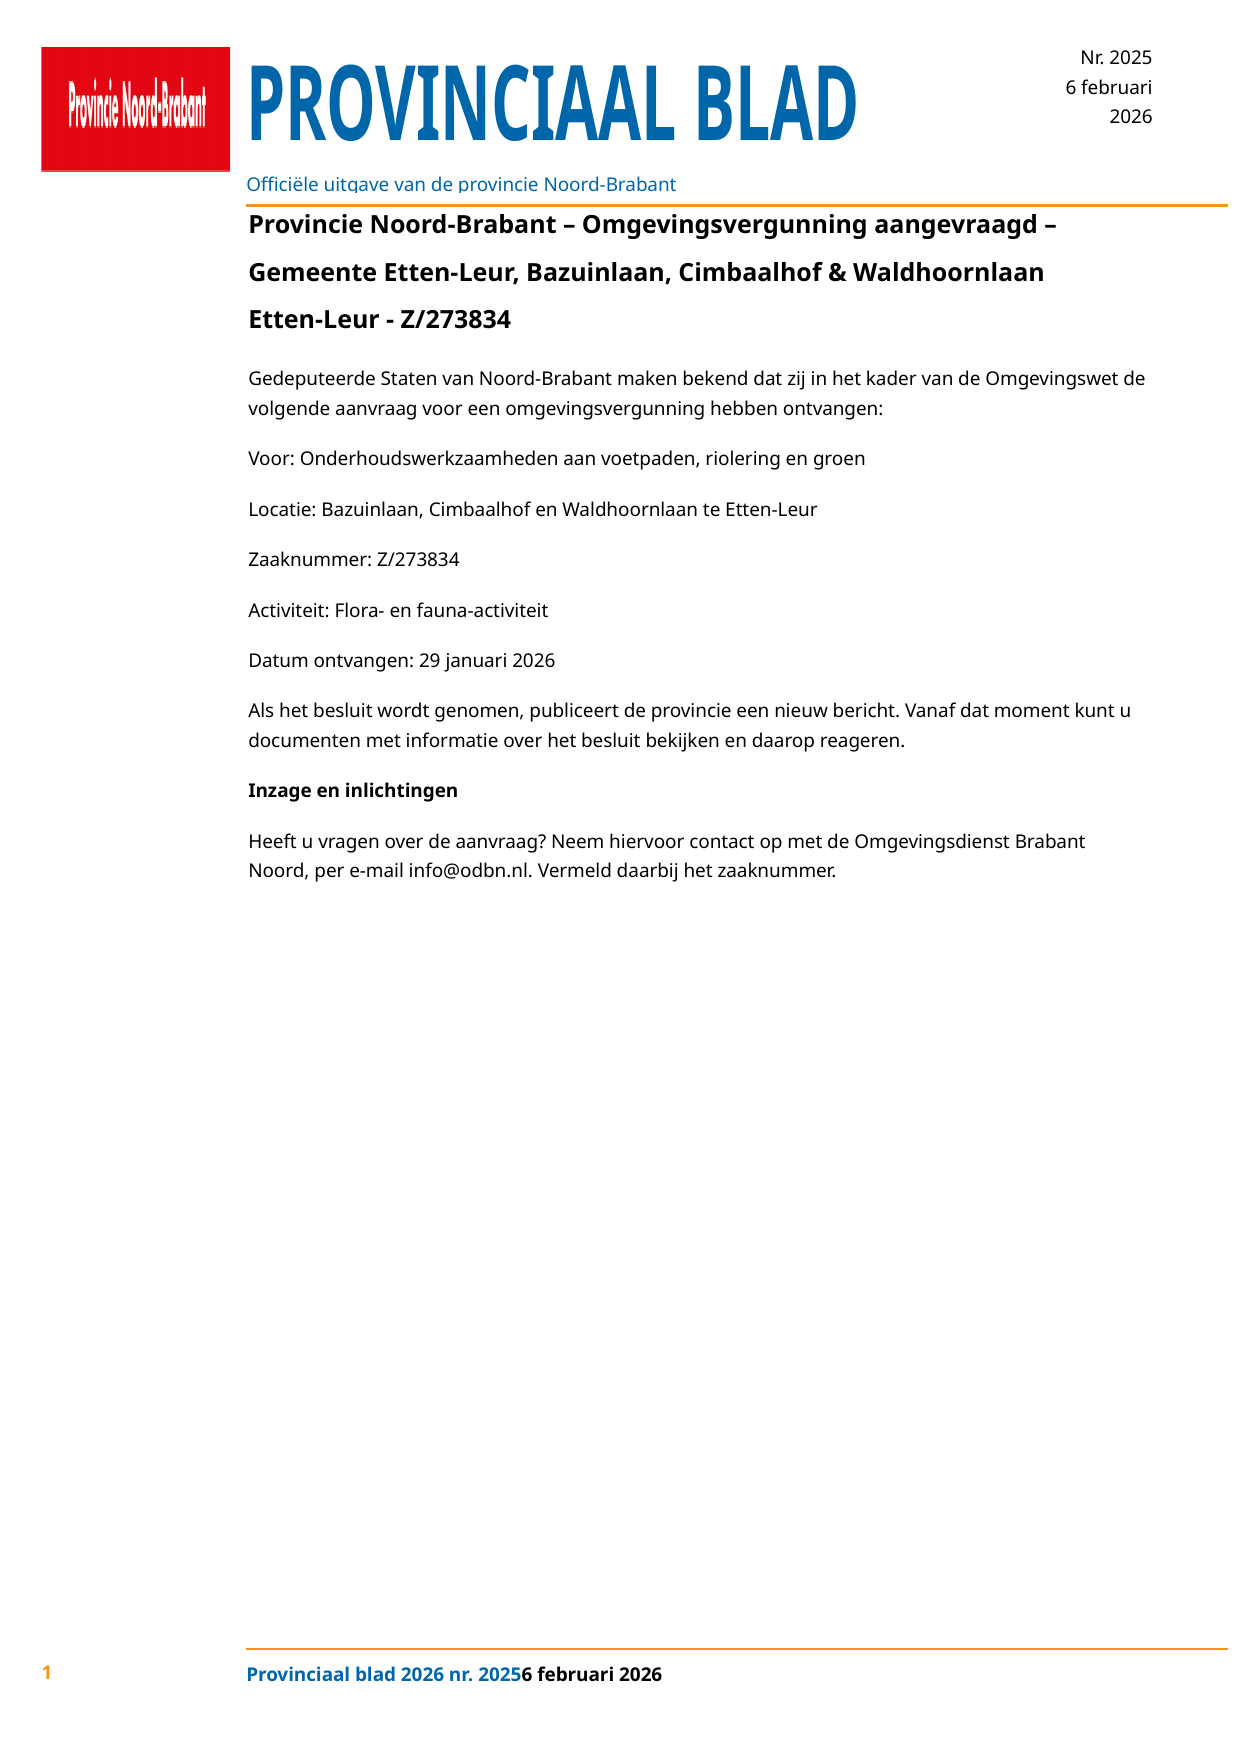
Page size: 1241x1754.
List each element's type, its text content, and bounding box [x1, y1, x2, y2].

picture [41, 47, 231, 172]
text Activiteit: Flora- en fauna-activiteit [248, 597, 1152, 622]
text Datum ontvangen: 29 januari 2026 [248, 647, 1152, 673]
text Inzage en inlichtingen [248, 778, 1152, 803]
text Voor: Onderhoudswerkzaamheden aan voetpaden, riolering en groen [248, 446, 1152, 471]
text Als het besluit wordt genomen, publiceert de provincie een nieuw bericht. Vanaf dat moment kunt u documenten met informatie over het besluit bekijken en daarop reageren. [248, 698, 1152, 753]
text Gedeputeerde Staten van Noord-Brabant maken bekend dat zij in het kader van de Omgevingswet de volgende aanvraag voor een omgevingsvergunning hebben ontvangen: [248, 366, 1152, 421]
text Locatie: Bazuinlaan, Cimbaalhof en Waldhoornlaan te Etten-Leur [248, 496, 1152, 522]
text Heeft u vragen over de aanvraag? Neem hiervoor contact op met de Omgevingsdienst Brabant Noord, per e-mail info@odbn.nl. Vermeld daarbij het zaaknummer. [248, 828, 1152, 883]
text Zaaknummer: Z/273834 [248, 546, 1152, 572]
text Provincie Noord-Brabant – Omgevingsvergunning aangevraagd – Gemeente Etten-Leur, Bazuinlaan, Cimbaalhof & Waldhoornlaan Etten‑Leur - Z/273834 [248, 207, 1152, 336]
